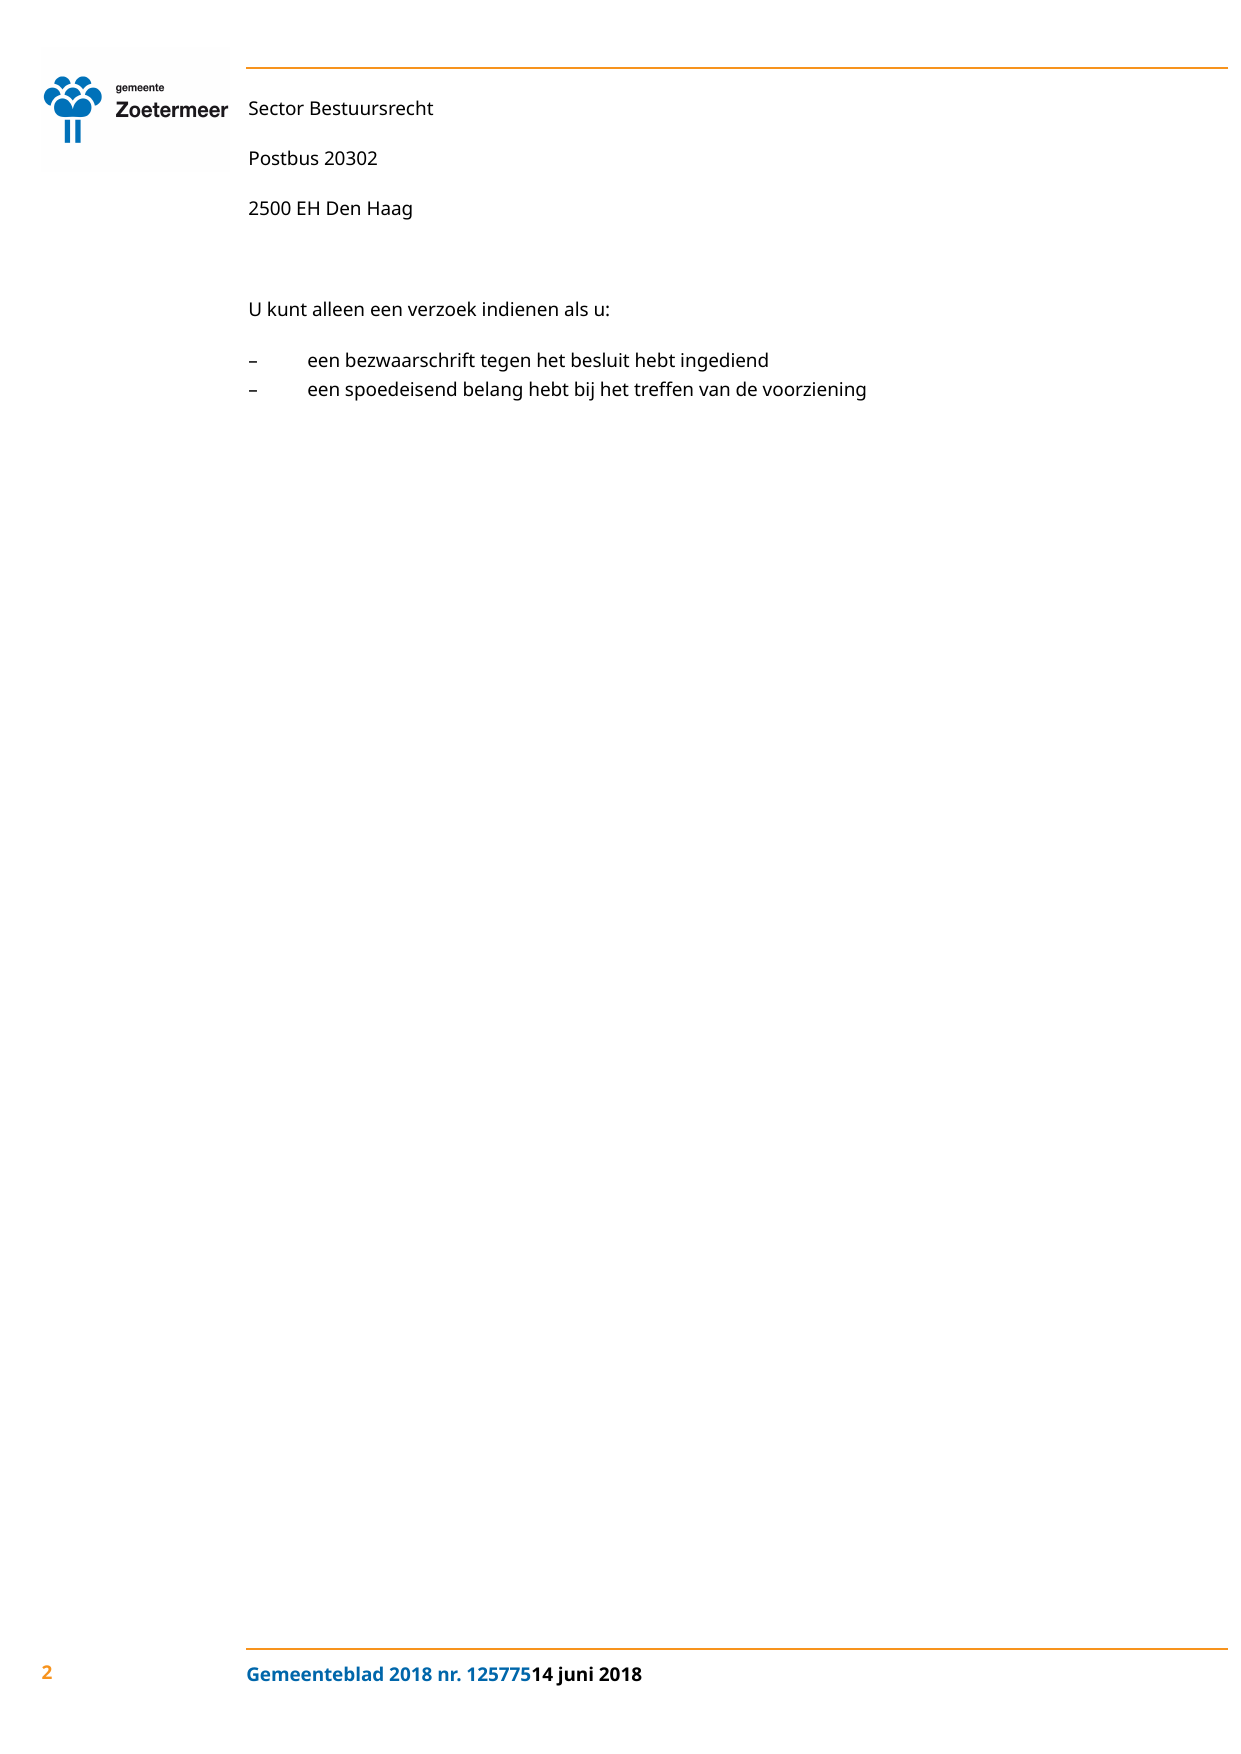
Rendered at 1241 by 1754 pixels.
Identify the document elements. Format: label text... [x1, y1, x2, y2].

picture [41, 47, 231, 172]
text U kunt alleen een verzoek indienen als u: [248, 296, 1152, 322]
text Sector Bestuursrecht [248, 95, 1152, 121]
list een spoedeisend belang hebt bij het treffen van de voorziening [248, 376, 1152, 402]
list een bezwaarschrift tegen het besluit hebt ingediend [248, 347, 1152, 373]
text Postbus 20302 [248, 145, 1152, 171]
text 2500 EH Den Haag [248, 196, 1152, 221]
